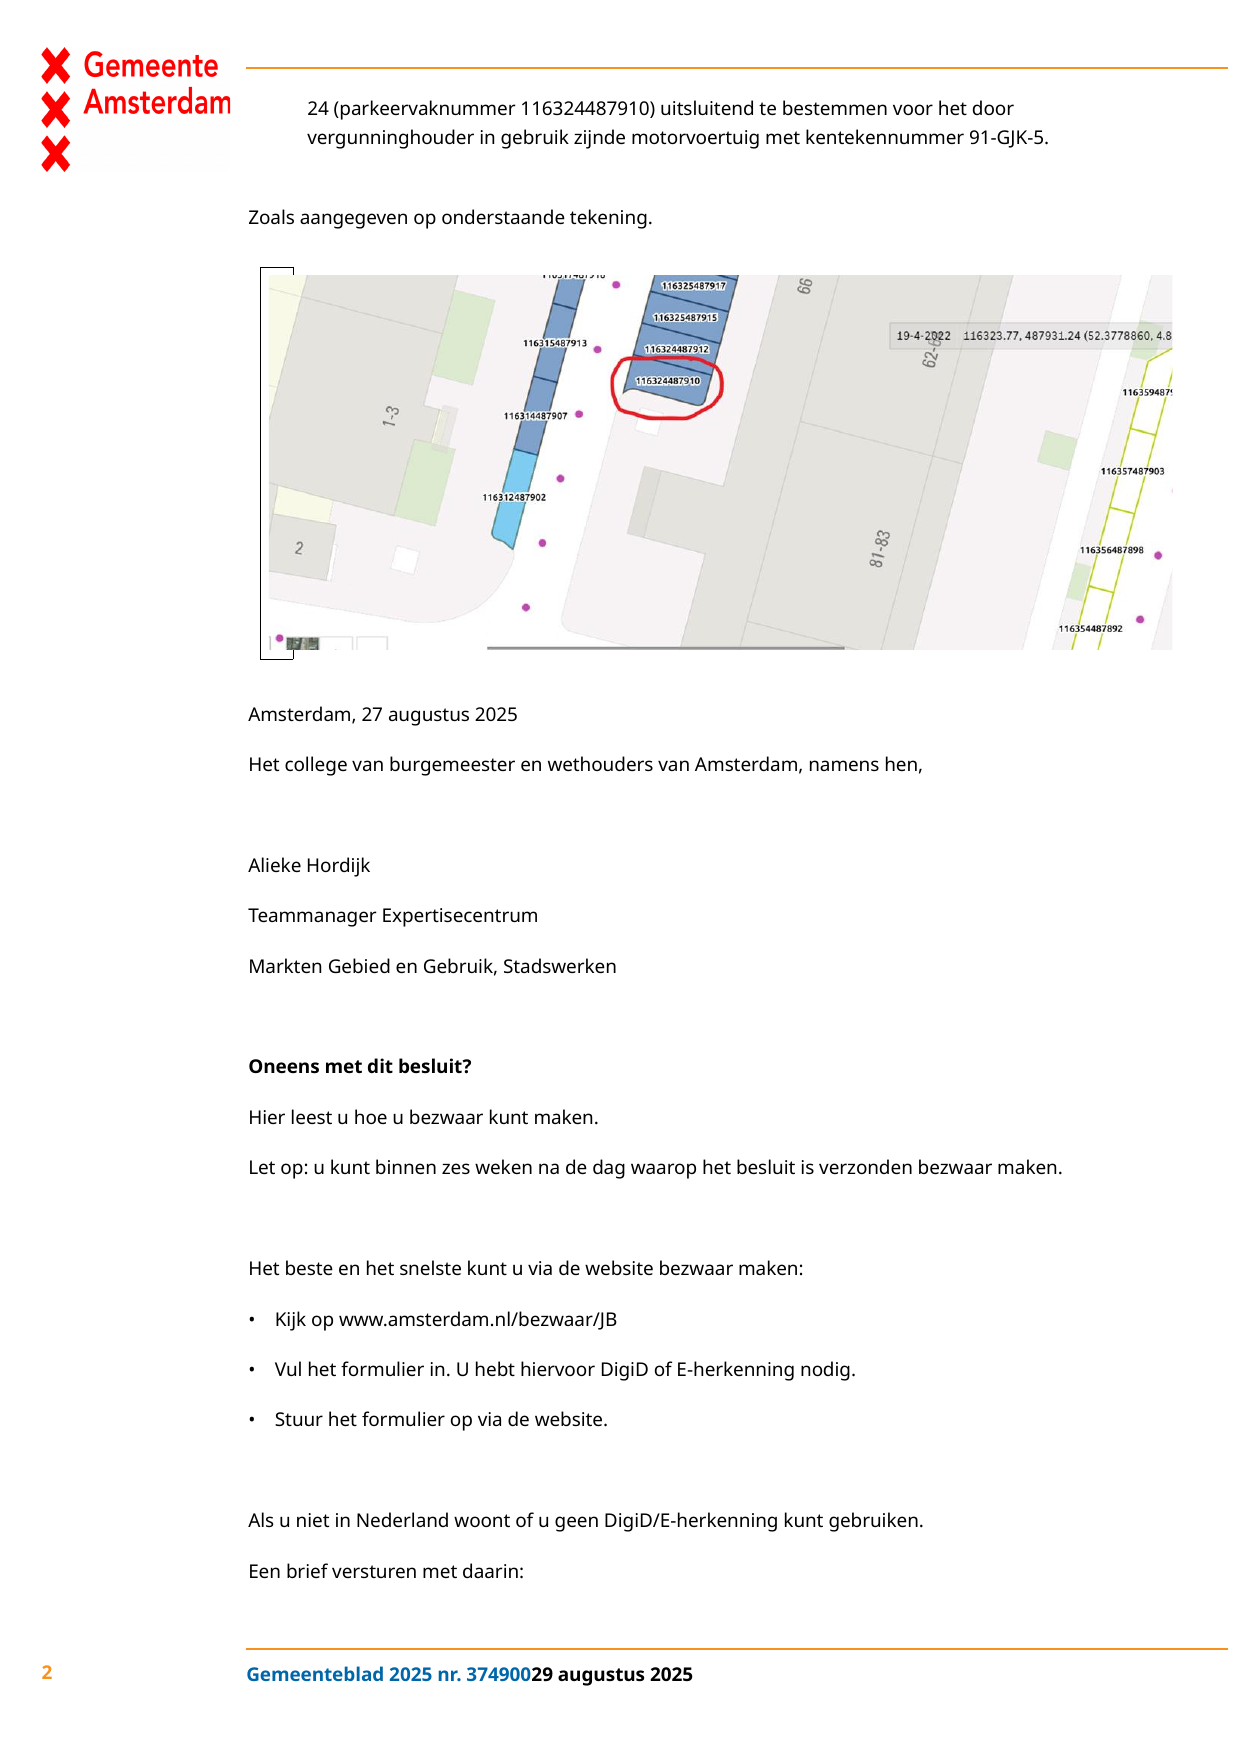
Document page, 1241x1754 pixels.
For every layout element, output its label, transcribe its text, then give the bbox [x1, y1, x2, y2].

text Hier leest u hoe u bezwaar kunt maken. [248, 1104, 1152, 1130]
text Alieke Hordijk [248, 852, 1152, 878]
text Zoals aangegeven op onderstaande tekening. [248, 204, 1152, 230]
text Het college van burgemeester en wethouders van Amsterdam, namens hen, [248, 751, 1152, 777]
text Als u niet in Nederland woont of u geen DigiD/E-herkenning kunt gebruiken. [248, 1507, 1152, 1533]
picture [41, 47, 231, 172]
text Amsterdam, 27 augustus 2025 [248, 701, 1152, 726]
picture [268, 275, 1173, 650]
text Markten Gebied en Gebruik, Stadswerken [248, 953, 1152, 978]
text Het beste en het snelste kunt u via de website bezwaar maken: [248, 1255, 1152, 1281]
text Een brief versturen met daarin: [248, 1558, 1152, 1583]
text • Vul het formulier in. U hebt hiervoor DigiD of E-herkenning nodig. [248, 1356, 1152, 1382]
list 24 (parkeervaknummer 116324487910) uitsluitend te bestemmen voor het door vergunninghouder in gebruik zijnde motorvoertuig met kentekennummer 91-GJK-5. [248, 95, 1152, 150]
text • Kijk op www.amsterdam.nl/bezwaar/JB [248, 1306, 1152, 1331]
text Teammanager Expertisecentrum [248, 902, 1152, 928]
text Let op: u kunt binnen zes weken na de dag waarop het besluit is verzonden bezwaar maken. [248, 1154, 1152, 1180]
text Oneens met dit besluit? [248, 1054, 1152, 1079]
text • Stuur het formulier op via de website. [248, 1407, 1152, 1432]
